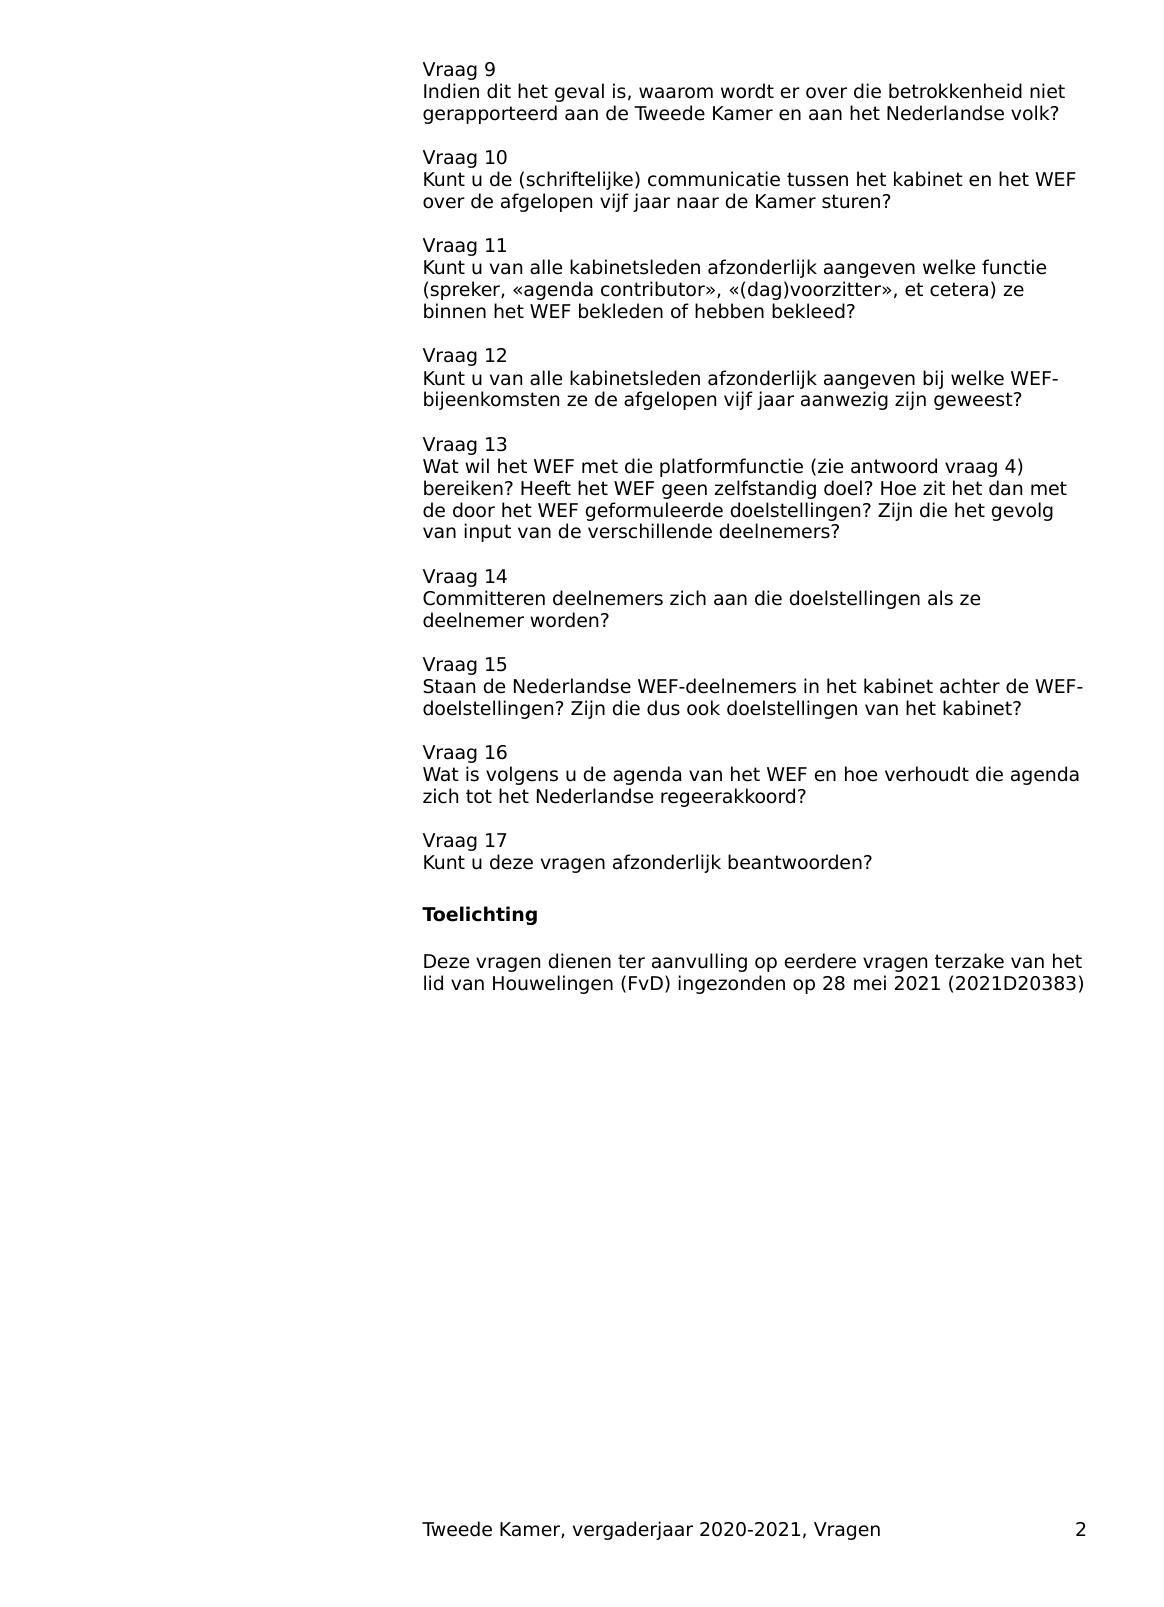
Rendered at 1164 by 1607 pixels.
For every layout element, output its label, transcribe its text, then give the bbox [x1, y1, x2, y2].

text Vraag 10 [422, 147, 1087, 169]
text Vraag 14 [422, 566, 1087, 588]
text Committeren deelnemers zich aan die doelstellingen als ze deelnemer worden? [422, 588, 1087, 632]
text Vraag 11 [422, 235, 1087, 257]
text Vraag 13 [422, 433, 1087, 456]
subtitle Toelichting [422, 904, 1087, 926]
text Staan de Nederlandse WEF-deelnemers in het kabinet achter de WEF-doelstellingen? Zijn die dus ook doelstellingen van het kabinet? [422, 676, 1087, 720]
text Indien dit het geval is, waarom wordt er over die betrokkenheid niet gerapporteerd aan de Tweede Kamer en aan het Nederlandse volk? [422, 81, 1087, 125]
text Vraag 9 [422, 59, 1087, 81]
text Wat is volgens u de agenda van het WEF en hoe verhoudt die agenda zich tot het Nederlandse regeerakkoord? [422, 764, 1087, 808]
text Vraag 16 [422, 742, 1087, 764]
text Kunt u de (schriftelijke) communicatie tussen het kabinet en het WEF over de afgelopen vijf jaar naar de Kamer sturen? [422, 169, 1087, 213]
text Wat wil het WEF met die platformfunctie (zie antwoord vraag 4) bereiken? Heeft het WEF geen zelfstandig doel? Hoe zit het dan met de door het WEF geformuleerde doelstellingen? Zijn die het gevolg van input van de verschillende deelnemers? [422, 456, 1087, 543]
text Kunt u van alle kabinetsleden afzonderlijk aangeven bij welke WEF-bijeenkomsten ze de afgelopen vijf jaar aanwezig zijn geweest? [422, 367, 1087, 411]
text Vraag 17 [422, 830, 1087, 852]
text Vraag 12 [422, 345, 1087, 367]
text Kunt u deze vragen afzonderlijk beantwoorden? [422, 852, 1087, 874]
text Deze vragen dienen ter aanvulling op eerdere vragen terzake van het lid van Houwelingen (FvD) ingezonden op 28 mei 2021 (2021D20383) [422, 951, 1087, 995]
text Kunt u van alle kabinetsleden afzonderlijk aangeven welke functie (spreker, «agenda contributor», «(dag)voorzitter», et cetera) ze binnen het WEF bekleden of hebben bekleed? [422, 257, 1087, 323]
text Vraag 15 [422, 654, 1087, 676]
